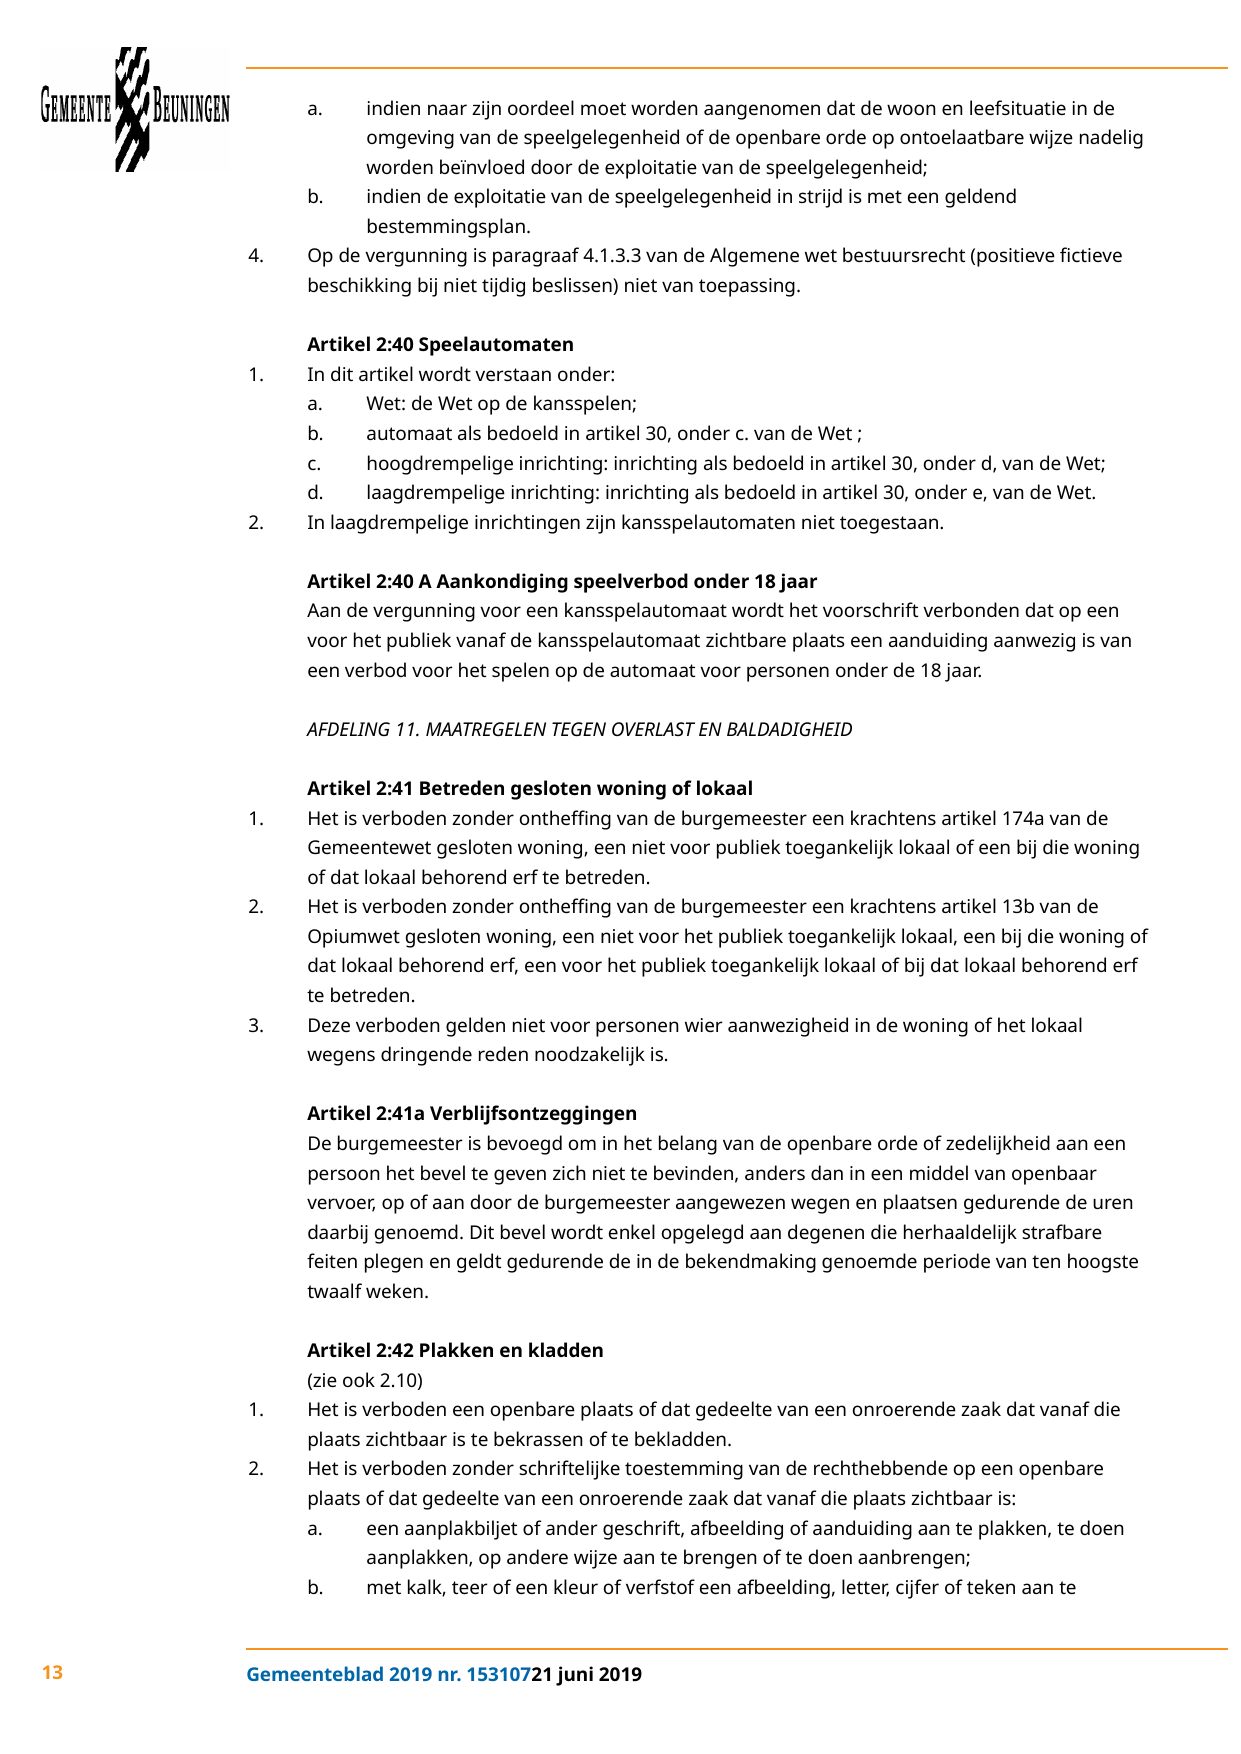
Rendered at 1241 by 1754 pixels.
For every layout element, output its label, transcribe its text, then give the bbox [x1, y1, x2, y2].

list De burgemeester is bevoegd om in het belang van de openbare orde of zedelijkheid aan een persoon het bevel te geven zich niet te bevinden, anders dan in een middel van openbaar vervoer, op of aan door de burgemeester aangewezen wegen en plaatsen gedurende de uren daarbij genoemd. Dit bevel wordt enkel opgelegd aan degenen die herhaaldelijk strafbare feiten plegen en geldt gedurende de in de bekendmaking genoemde periode van ten hoogste twaalf weken. [248, 1130, 1152, 1304]
list Het is verboden zonder schriftelijke toestemming van de rechthebbende op een openbare plaats of dat gedeelte van een onroerende zaak dat vanaf die plaats zichtbaar is: [248, 1456, 1152, 1511]
list Deze verboden gelden niet voor personen wier aanwezigheid in de woning of het lokaal wegens dringende reden noodzakelijk is. [248, 1012, 1152, 1067]
list laagdrempelige inrichting: inrichting als bedoeld in artikel 30, onder e, van de Wet. [307, 479, 1152, 505]
list Wet: de Wet op de kansspelen; [307, 391, 1152, 416]
list AFDELING 11. MAATREGELEN TEGEN OVERLAST EN BALDADIGHEID [248, 716, 1152, 742]
list Artikel 2:42 Plakken en kladden [248, 1337, 1152, 1363]
list Op de vergunning is paragraaf 4.1.3.3 van de Algemene wet bestuursrecht (positieve fictieve beschikking bij niet tijdig beslissen) niet van toepassing. [248, 243, 1152, 298]
list Aan de vergunning voor een kansspelautomaat wordt het voorschrift verbonden dat op een voor het publiek vanaf de kansspelautomaat zichtbare plaats een aanduiding aanwezig is van een verbod voor het spelen op de automaat voor personen onder de 18 jaar. [248, 598, 1152, 683]
list indien naar zijn oordeel moet worden aangenomen dat de woon en leefsituatie in de omgeving van de speelgelegenheid of de openbare orde op ontoelaatbare wijze nadelig worden beïnvloed door de exploitatie van de speelgelegenheid; [307, 95, 1152, 180]
list hoogdrempelige inrichting: inrichting als bedoeld in artikel 30, onder d, van de Wet; [307, 450, 1152, 476]
list (zie ook 2.10) [248, 1367, 1152, 1393]
list Artikel 2:40 A Aankondiging speelverbod onder 18 jaar [248, 568, 1152, 594]
list Het is verboden een openbare plaats of dat gedeelte van een onroerende zaak dat vanaf die plaats zichtbaar is te bekrassen of te bekladden. [248, 1396, 1152, 1452]
list Het is verboden zonder ontheffing van de burgemeester een krachtens artikel 13b van de Opiumwet gesloten woning, een niet voor het publiek toegankelijk lokaal, een bij die woning of dat lokaal behorend erf, een voor het publiek toegankelijk lokaal of bij dat lokaal behorend erf te betreden. [248, 893, 1152, 1008]
list Artikel 2:40 Speelautomaten [248, 331, 1152, 357]
list automaat als bedoeld in artikel 30, onder c. van de Wet ; [307, 420, 1152, 446]
list In dit artikel wordt verstaan onder: [248, 361, 1152, 387]
list In laagdrempelige inrichtingen zijn kansspelautomaten niet toegestaan. [248, 509, 1152, 535]
list indien de exploitatie van de speelgelegenheid in strijd is met een geldend bestemmingsplan. [307, 183, 1152, 239]
list een aanplakbiljet of ander geschrift, afbeelding of aanduiding aan te plakken, te doen aanplakken, op andere wijze aan te brengen of te doen aanbrengen; [307, 1515, 1152, 1570]
picture [41, 47, 231, 172]
list Het is verboden zonder ontheffing van de burgemeester een krachtens artikel 174a van de Gemeentewet gesloten woning, een niet voor publiek toegankelijk lokaal of een bij die woning of dat lokaal behorend erf te betreden. [248, 805, 1152, 890]
list Artikel 2:41 Betreden gesloten woning of lokaal [248, 775, 1152, 801]
list Artikel 2:41a Verblijfsontzeggingen [248, 1101, 1152, 1126]
list met kalk, teer of een kleur of verfstof een afbeelding, letter, cijfer of teken aan te [307, 1574, 1152, 1600]
